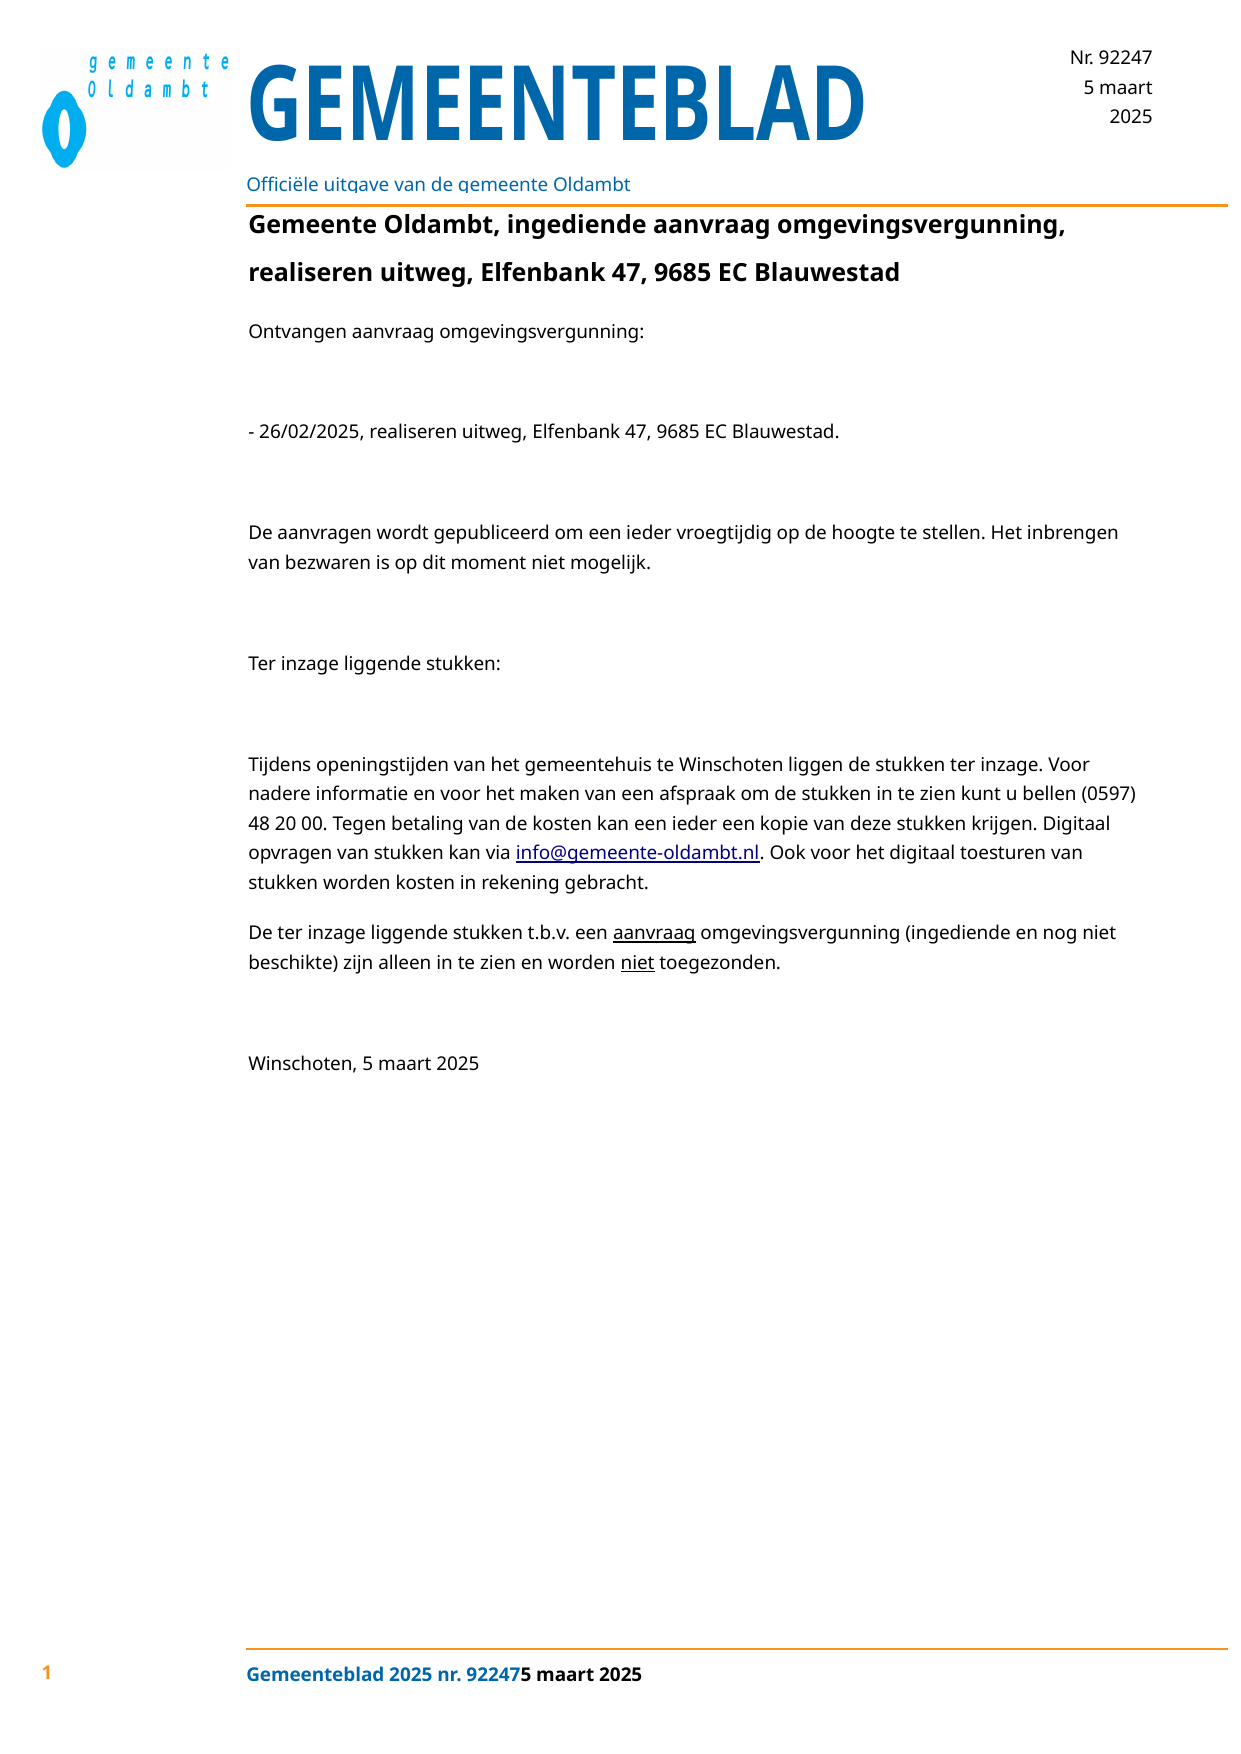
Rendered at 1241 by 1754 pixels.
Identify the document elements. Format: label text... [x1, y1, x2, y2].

text Tijdens openingstijden van het gemeentehuis te Winschoten liggen de stukken ter inzage. Voor nadere informatie en voor het maken van een afspraak om de stukken in te zien kunt u bellen (0597) 48 20 00. Tegen betaling van de kosten kan een ieder een kopie van deze stukken krijgen. Digitaal opvragen van stukken kan via info@gemeente-oldambt.nl. Ook voor het digitaal toesturen van stukken worden kosten in rekening gebracht. [248, 751, 1152, 895]
text Ontvangen aanvraag omgevingsvergunning: [248, 318, 1152, 344]
text Winschoten, 5 maart 2025 [248, 1050, 1152, 1076]
picture [41, 47, 231, 172]
text Ter inzage liggende stukken: [248, 650, 1152, 676]
text - 26/02/2025, realiseren uitweg, Elfenbank 47, 9685 EC Blauwestad. [248, 419, 1152, 444]
text De ter inzage liggende stukken t.b.v. een aanvraag omgevingsvergunning (ingediende en nog niet beschikte) zijn alleen in te zien en worden niet toegezonden. [248, 919, 1152, 975]
text Gemeente Oldambt, ingediende aanvraag omgevingsvergunning, realiseren uitweg, Elfenbank 47, 9685 EC Blauwestad [248, 207, 1152, 288]
text De aanvragen wordt gepubliceerd om een ieder vroegtijdig op de hoogte te stellen. Het inbrengen van bezwaren is op dit moment niet mogelijk. [248, 519, 1152, 575]
